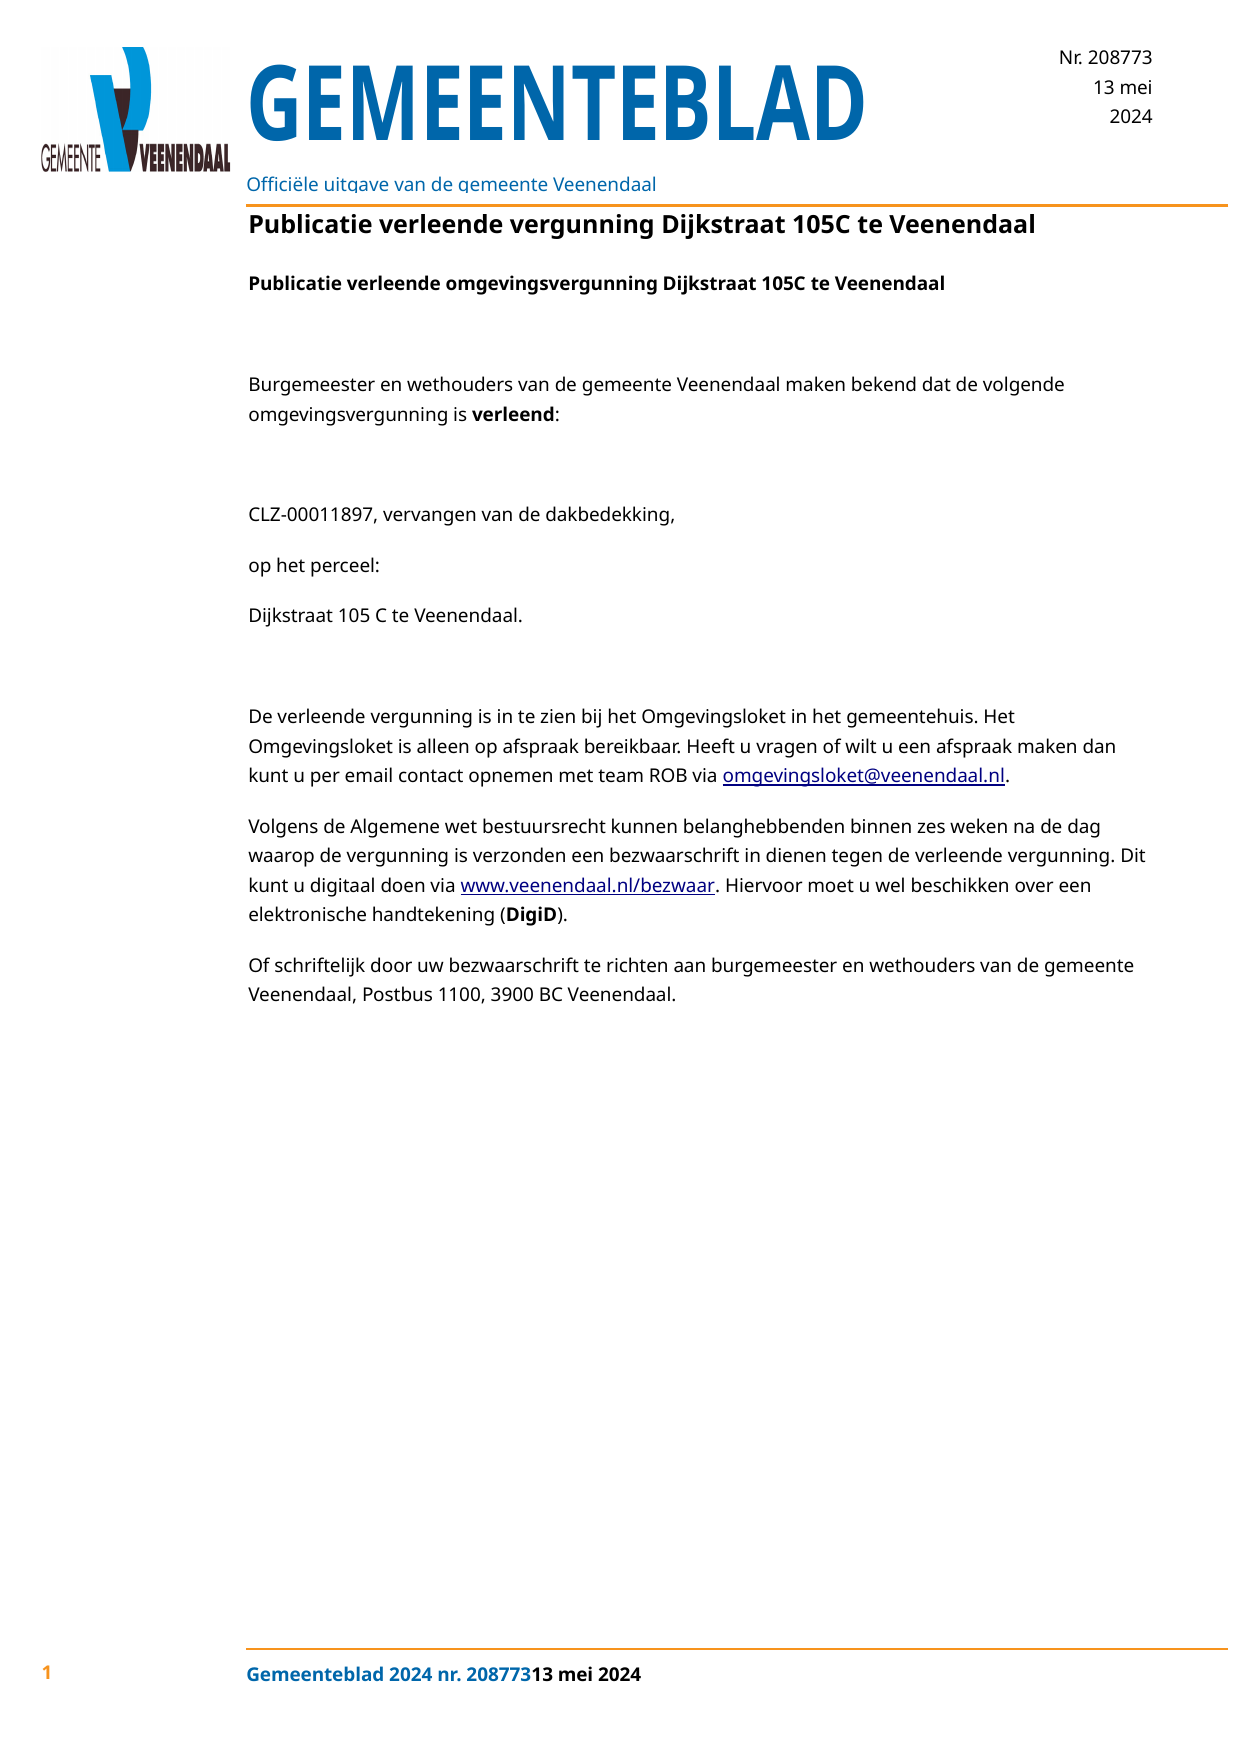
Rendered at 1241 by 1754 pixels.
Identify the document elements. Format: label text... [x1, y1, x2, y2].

picture [123, 47, 231, 172]
text Publicatie verleende vergunning Dijkstraat 105C te Veenendaal [248, 207, 1152, 241]
text CLZ-00011897, vervangen van de dakbedekking, [248, 502, 1152, 527]
text op het perceel: [248, 552, 1152, 578]
text Dijkstraat 105 C te Veenendaal. [248, 602, 1152, 628]
text Volgens de Algemene wet bestuursrecht kunnen belanghebbenden binnen zes weken na de dag waarop de vergunning is verzonden een bezwaarschrift in dienen tegen de verleende vergunning. Dit kunt u digitaal doen via www.veenendaal.nl/bezwaar. Hiervoor moet u wel beschikken over een elektronische handtekening (DigiD). [248, 813, 1152, 927]
text Burgemeester en wethouders van de gemeente Veenendaal maken bekend dat de volgende omgevingsvergunning is verleend: [248, 371, 1152, 426]
text De verleende vergunning is in te zien bij het Omgevingsloket in het gemeentehuis. Het Omgevingsloket is alleen op afspraak bereikbaar. Heeft u vragen of wilt u een afspraak maken dan kunt u per email contact opnemen met team ROB via omgevingsloket@veenendaal.nl. [248, 703, 1152, 788]
picture [41, 47, 130, 172]
text Publicatie verleende omgevingsvergunning Dijkstraat 105C te Veenendaal [248, 270, 1152, 296]
text Of schriftelijk door uw bezwaarschrift te richten aan burgemeester en wethouders van de gemeente Veenendaal, Postbus 1100, 3900 BC Veenendaal. [248, 952, 1152, 1007]
